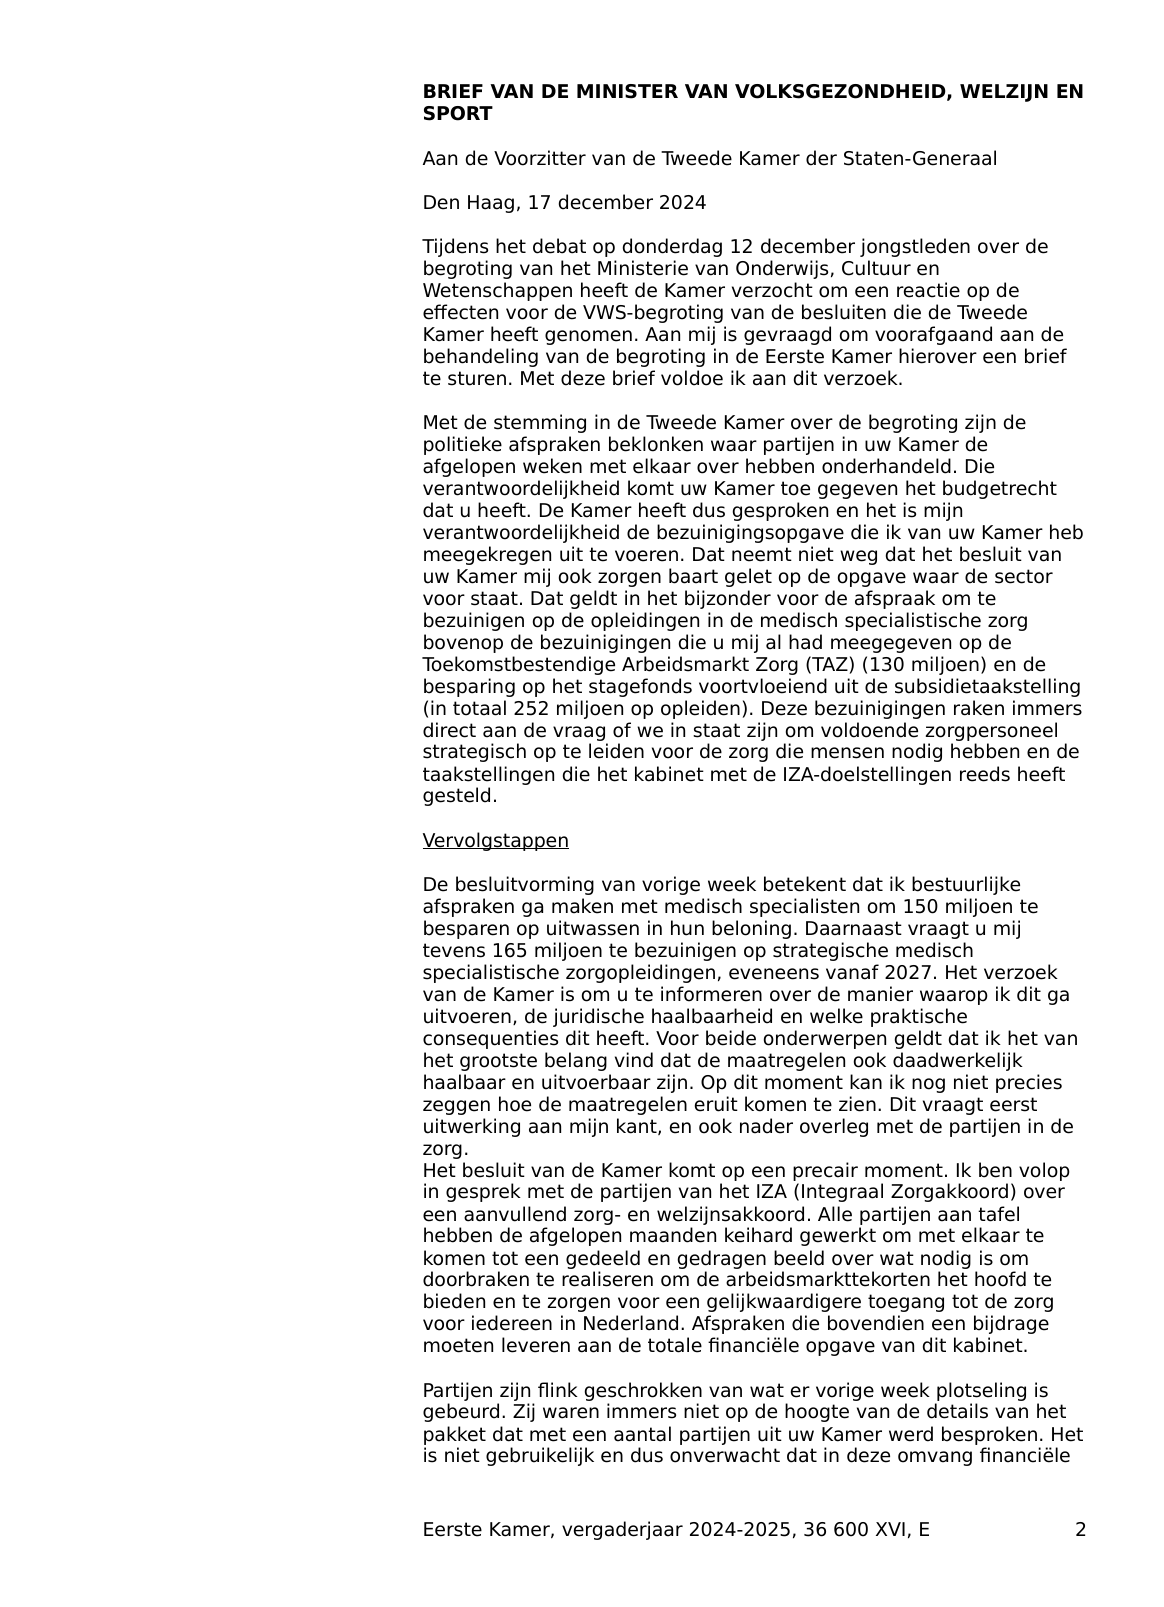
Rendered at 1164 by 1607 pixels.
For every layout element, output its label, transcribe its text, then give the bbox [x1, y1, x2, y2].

subtitle Vervolgstappen [422, 829, 1087, 852]
text De besluitvorming van vorige week betekent dat ik bestuurlijke afspraken ga maken met medisch specialisten om 150 miljoen te besparen op uitwassen in hun beloning. Daarnaast vraagt u mij tevens 165 miljoen te bezuinigen op strategische medisch specialistische zorgopleidingen, eveneens vanaf 2027. Het verzoek van de Kamer is om u te informeren over de manier waarop ik dit ga uitvoeren, de juridische haalbaarheid en welke praktische consequenties dit heeft. Voor beide onderwerpen geldt dat ik het van het grootste belang vind dat de maatregelen ook daadwerkelijk haalbaar en uitvoerbaar zijn. Op dit moment kan ik nog niet precies zeggen hoe de maatregelen eruit komen te zien. Dit vraagt eerst uitwerking aan mijn kant, en ook nader overleg met de partijen in de zorg. [422, 874, 1087, 1159]
text Aan de Voorzitter van de Tweede Kamer der Staten-Generaal [422, 147, 1087, 169]
text Tijdens het debat op donderdag 12 december jongstleden over de begroting van het Ministerie van Onderwijs, Cultuur en Wetenschappen heeft de Kamer verzocht om een reactie op de effecten voor de VWS-begroting van de besluiten die de Tweede Kamer heeft genomen. Aan mij is gevraagd om voorafgaand aan de behandeling van de begroting in de Eerste Kamer hierover een brief te sturen. Met deze brief voldoe ik aan dit verzoek. [422, 236, 1087, 389]
text Partijen zijn flink geschrokken van wat er vorige week plotseling is gebeurd. Zij waren immers niet op de hoogte van de details van het pakket dat met een aantal partijen uit uw Kamer werd besproken. Het is niet gebruikelijk en dus onverwacht dat in deze omvang financiële [422, 1379, 1087, 1467]
subtitle BRIEF VAN DE MINISTER VAN VOLKSGEZONDHEID, WELZIJN EN SPORT [422, 81, 1087, 125]
text Met de stemming in de Tweede Kamer over de begroting zijn de politieke afspraken beklonken waar partijen in uw Kamer de afgelopen weken met elkaar over hebben onderhandeld. Die verantwoordelijkheid komt uw Kamer toe gegeven het budgetrecht dat u heeft. De Kamer heeft dus gesproken en het is mijn verantwoordelijkheid de bezuinigingsopgave die ik van uw Kamer heb meegekregen uit te voeren. Dat neemt niet weg dat het besluit van uw Kamer mij ook zorgen baart gelet op de opgave waar de sector voor staat. Dat geldt in het bijzonder voor de afspraak om te bezuinigen op de opleidingen in de medisch specialistische zorg bovenop de bezuinigingen die u mij al had meegegeven op de Toekomstbestendige Arbeidsmarkt Zorg (TAZ) (130 miljoen) en de besparing op het stagefonds voortvloeiend uit de subsidietaakstelling (in totaal 252 miljoen op opleiden). Deze bezuinigingen raken immers direct aan de vraag of we in staat zijn om voldoende zorgpersoneel strategisch op te leiden voor de zorg die mensen nodig hebben en de taakstellingen die het kabinet met de IZA-doelstellingen reeds heeft gesteld. [422, 412, 1087, 807]
text Het besluit van de Kamer komt op een precair moment. Ik ben volop in gesprek met de partijen van het IZA (Integraal Zorgakkoord) over een aanvullend zorg- en welzijnsakkoord. Alle partijen aan tafel hebben de afgelopen maanden keihard gewerkt om met elkaar te komen tot een gedeeld en gedragen beeld over wat nodig is om doorbraken te realiseren om de arbeidsmarkttekorten het hoofd te bieden en te zorgen voor een gelijkwaardigere toegang tot de zorg voor iedereen in Nederland. Afspraken die bovendien een bijdrage moeten leveren aan de totale financiële opgave van dit kabinet. [422, 1159, 1087, 1357]
text Den Haag, 17 december 2024 [422, 192, 1087, 213]
